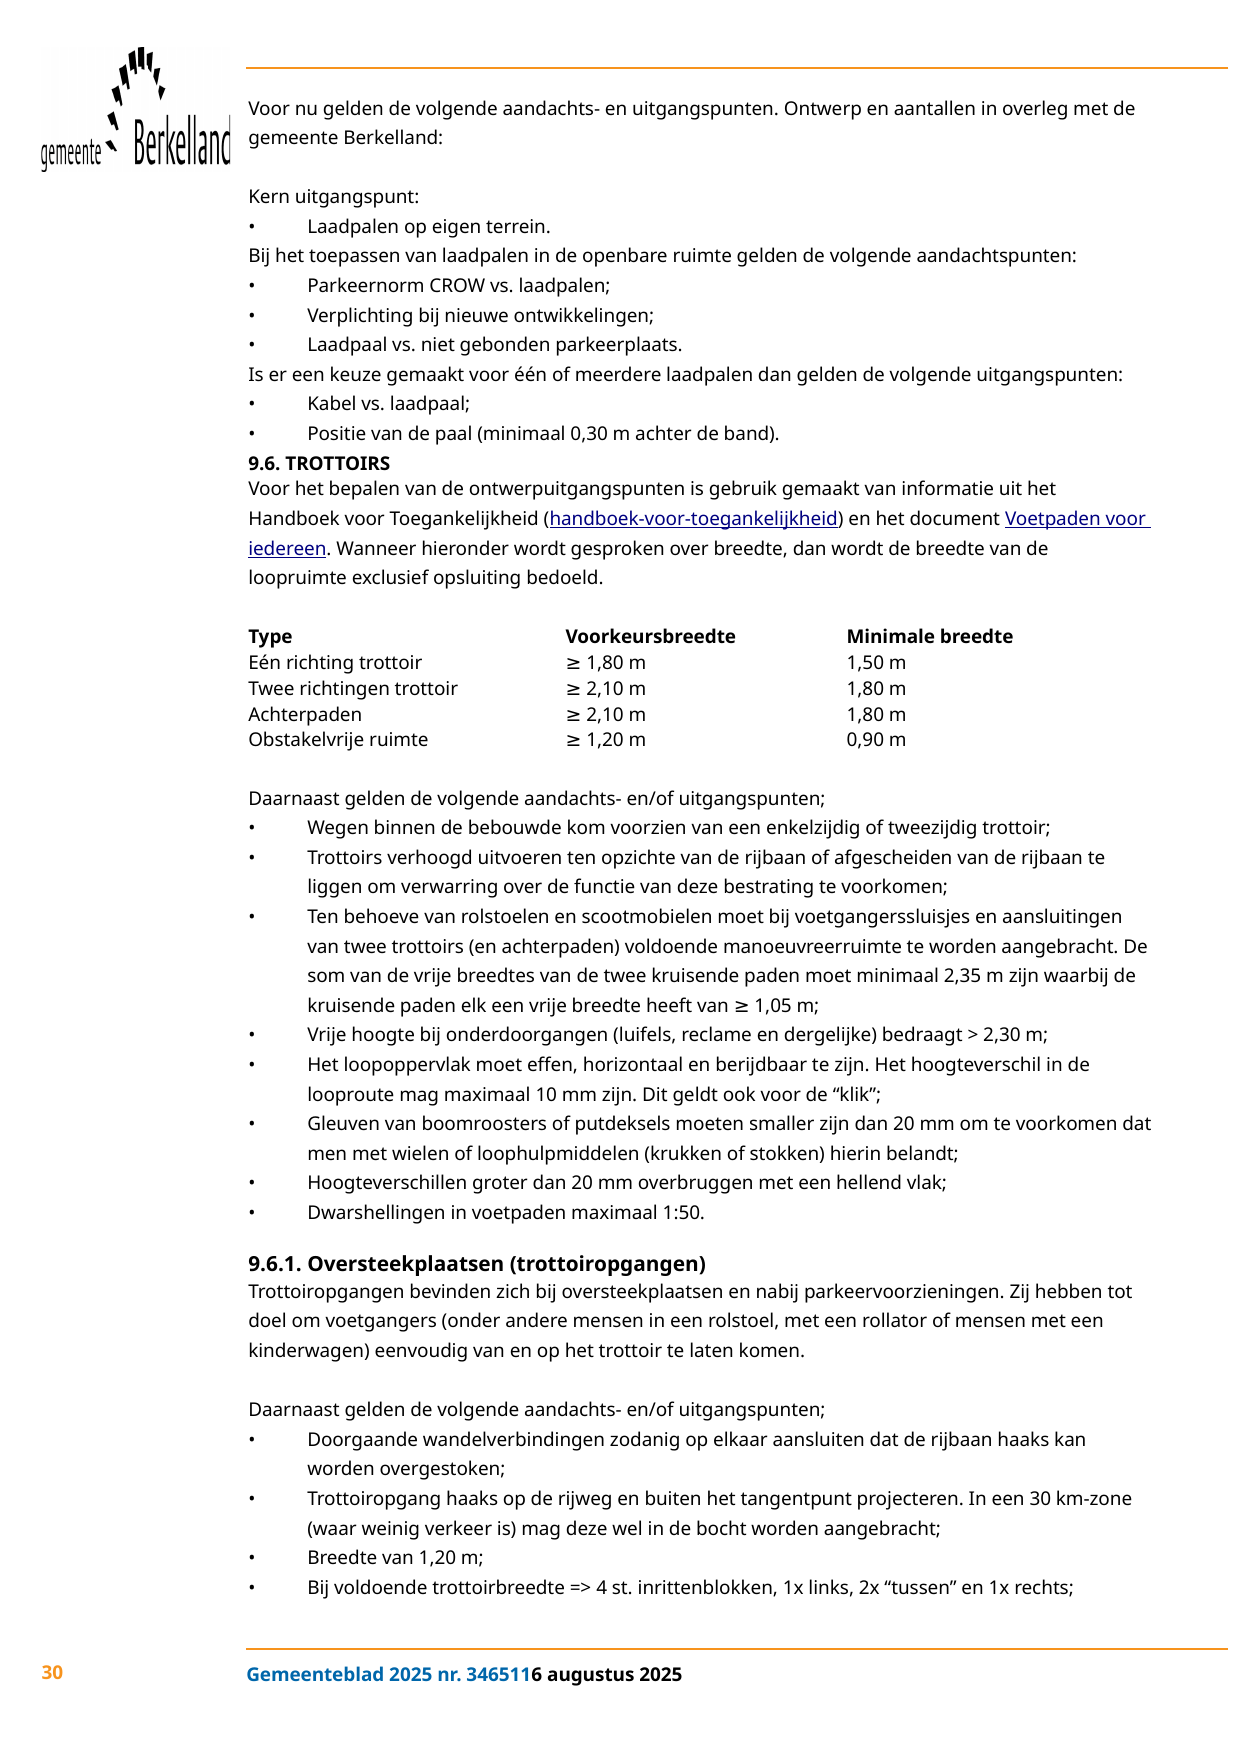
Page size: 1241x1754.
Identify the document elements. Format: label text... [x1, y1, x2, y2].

text Daarnaast gelden de volgende aandachts- en/of uitgangspunten; [248, 785, 1152, 811]
text Voor nu gelden de volgende aandachts- en uitgangspunten. Ontwerp en aantallen in overleg met de gemeente Berkelland: [248, 95, 1152, 150]
text Kern uitgangspunt: [248, 183, 1152, 209]
list Kabel vs. laadpaal; [248, 391, 1152, 416]
list Verplichting bij nieuwe ontwikkelingen; [248, 302, 1152, 328]
table_cell 1,80 m [846, 675, 1152, 701]
table_cell Obstakelvrije ruimte [248, 726, 565, 752]
text Voor het bepalen van de ontwerpuitgangspunten is gebruik gemaakt van informatie uit het Handboek voor Toegankelijkheid (handboek-voor-toegankelijkheid) en het document Voetpaden voor iedereen. Wanneer hieronder wordt gesproken over breedte, dan wordt de breedte van de loopruimte exclusief opsluiting bedoeld. [248, 476, 1152, 590]
list Bij voldoende trottoirbreedte => 4 st. inrittenblokken, 1x links, 2x “tussen” en 1x rechts; [248, 1574, 1152, 1599]
list Doorgaande wandelverbindingen zodanig op elkaar aansluiten dat de rijbaan haaks kan worden overgestoken; [248, 1426, 1152, 1481]
list Wegen binnen de bebouwde kom voorzien van een enkelzijdig of tweezijdig trottoir; [248, 814, 1152, 840]
table_cell ≥ 1,80 m [565, 649, 846, 675]
table_header Minimale breedte [846, 624, 1152, 649]
text Bij het toepassen van laadpalen in de openbare ruimte gelden de volgende aandachtspunten: [248, 243, 1152, 268]
picture [41, 47, 231, 172]
table_cell ≥ 2,10 m [565, 701, 846, 726]
table_cell 1,80 m [846, 701, 1152, 726]
list Breedte van 1,20 m; [248, 1544, 1152, 1570]
table_cell Achterpaden [248, 701, 565, 726]
list Trottoiropgang haaks op de rijweg en buiten het tangentpunt projecteren. In een 30 km-zone (waar weinig verkeer is) mag deze wel in de bocht worden aangebracht; [248, 1485, 1152, 1540]
text 9.6.1. Oversteekplaatsen (trottoiropgangen) [248, 1249, 1152, 1278]
list Positie van de paal (minimaal 0,30 m achter de band). [248, 420, 1152, 446]
list Het loopoppervlak moet effen, horizontaal en berijdbaar te zijn. Het hoogteverschil in de looproute mag maximaal 10 mm zijn. Dit geldt ook voor de “klik”; [248, 1051, 1152, 1107]
table_cell ≥ 2,10 m [565, 675, 846, 701]
table_cell Twee richtingen trottoir [248, 675, 565, 701]
list Dwarshellingen in voetpaden maximaal 1:50. [248, 1199, 1152, 1225]
list Parkeernorm CROW vs. laadpalen; [248, 272, 1152, 298]
table_cell 0,90 m [846, 726, 1152, 752]
table_header Voorkeursbreedte [565, 624, 846, 649]
list Vrije hoogte bij onderdoorgangen (luifels, reclame en dergelijke) bedraagt > 2,30 m; [248, 1022, 1152, 1047]
list Gleuven van boomroosters of putdeksels moeten smaller zijn dan 20 mm om te voorkomen dat men met wielen of loophulpmiddelen (krukken of stokken) hierin belandt; [248, 1110, 1152, 1166]
table_cell Eén richting trottoir [248, 649, 565, 675]
list Ten behoeve van rolstoelen en scootmobielen moet bij voetgangerssluisjes en aansluitingen van twee trottoirs (en achterpaden) voldoende manoeuvreerruimte te worden aangebracht. De som van de vrije breedtes van de twee kruisende paden moet minimaal 2,35 m zijn waarbij de kruisende paden elk een vrije breedte heeft van ≥ 1,05 m; [248, 903, 1152, 1018]
table_header Type [248, 624, 565, 649]
text Is er een keuze gemaakt voor één of meerdere laadpalen dan gelden de volgende uitgangspunten: [248, 361, 1152, 387]
list Laadpaal vs. niet gebonden parkeerplaats. [248, 331, 1152, 357]
text Daarnaast gelden de volgende aandachts- en/of uitgangspunten; [248, 1396, 1152, 1422]
list Laadpalen op eigen terrein. [248, 213, 1152, 239]
table_cell ≥ 1,20 m [565, 726, 846, 752]
list Trottoirs verhoogd uitvoeren ten opzichte van de rijbaan of afgescheiden van de rijbaan te liggen om verwarring over de functie van deze bestrating te voorkomen; [248, 844, 1152, 899]
list Hoogteverschillen groter dan 20 mm overbruggen met een hellend vlak; [248, 1169, 1152, 1195]
table_cell 1,50 m [846, 649, 1152, 675]
text Trottoiropgangen bevinden zich bij oversteekplaatsen en nabij parkeervoorzieningen. Zij hebben tot doel om voetgangers (onder andere mensen in een rolstoel, met een rollator of mensen met een kinderwagen) eenvoudig van en op het trottoir te laten komen. [248, 1278, 1152, 1363]
text 9.6. TROTTOIRS [248, 450, 1152, 476]
